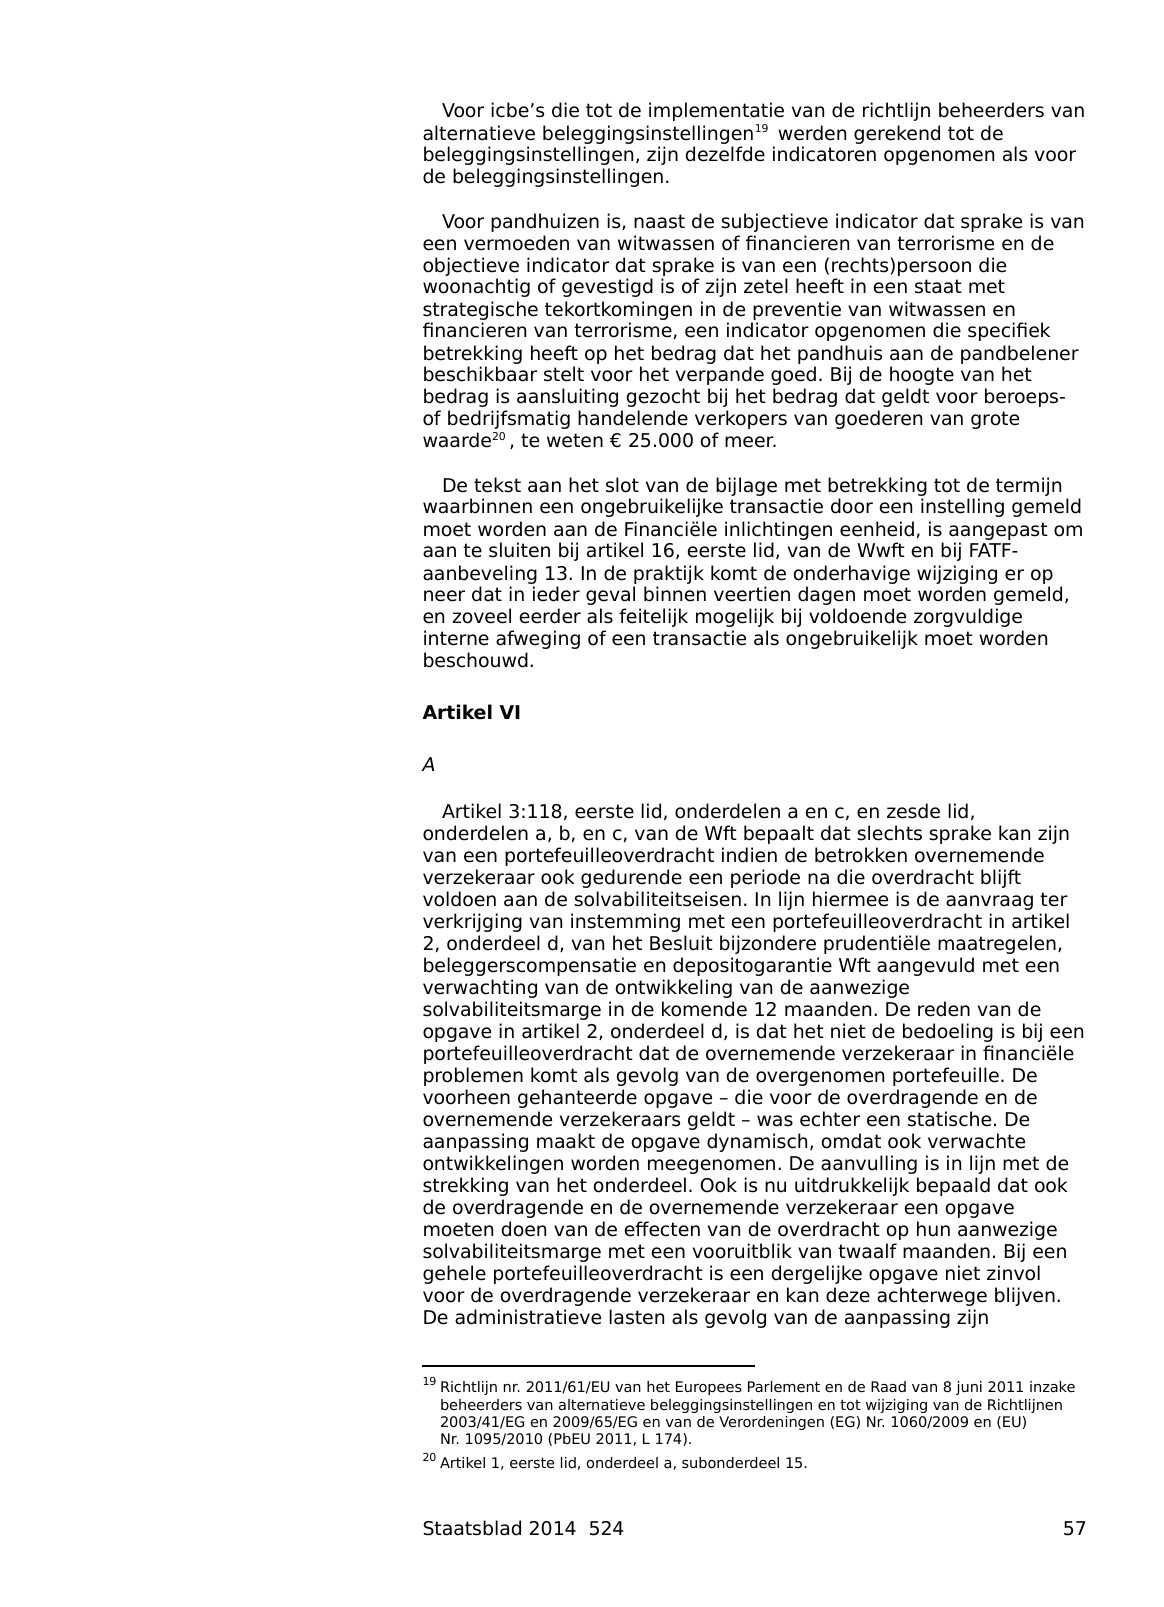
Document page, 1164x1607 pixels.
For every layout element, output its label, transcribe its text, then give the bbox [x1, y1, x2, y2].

subtitle A [422, 754, 1087, 776]
text Artikel 1, eerste lid, onderdeel a, subonderdeel 15. [422, 1451, 1087, 1473]
text Voor icbe’s die tot de implementatie van de richtlijn beheerders van alternatieve beleggingsinstellingen werden gerekend tot de beleggingsinstellingen, zijn dezelfde indicatoren opgenomen als voor de beleggingsinstellingen. [422, 100, 1087, 188]
text De tekst aan het slot van de bijlage met betrekking tot de termijn waarbinnen een ongebruikelijke transactie door een instelling gemeld moet worden aan de Financiële inlichtingen eenheid, is aangepast om aan te sluiten bij artikel 16, eerste lid, van de Wwft en bij FATF-aanbeveling 13. In de praktijk komt de onderhavige wijziging er op neer dat in ieder geval binnen veertien dagen moet worden gemeld, en zoveel eerder als feitelijk mogelijk bij voldoende zorgvuldige interne afweging of een transactie als ongebruikelijk moet worden beschouwd. [422, 474, 1087, 672]
text Artikel 3:118, eerste lid, onderdelen a en c, en zesde lid, onderdelen a, b, en c, van de Wft bepaalt dat slechts sprake kan zijn van een portefeuilleoverdracht indien de betrokken overnemende verzekeraar ook gedurende een periode na die overdracht blijft voldoen aan de solvabiliteitseisen. In lijn hiermee is de aanvraag ter verkrijging van instemming met een portefeuilleoverdracht in artikel 2, onderdeel d, van het Besluit bijzondere prudentiële maatregelen, beleggerscompensatie en depositogarantie Wft aangevuld met een verwachting van de ontwikkeling van de aanwezige solvabiliteitsmarge in de komende 12 maanden. De reden van de opgave in artikel 2, onderdeel d, is dat het niet de bedoeling is bij een portefeuilleoverdracht dat de overnemende verzekeraar in financiële problemen komt als gevolg van de overgenomen portefeuille. De voorheen gehanteerde opgave – die voor de overdragende en de overnemende verzekeraars geldt – was echter een statische. De aanpassing maakt de opgave dynamisch, omdat ook verwachte ontwikkelingen worden meegenomen. De aanvulling is in lijn met de strekking van het onderdeel. Ook is nu uitdrukkelijk bepaald dat ook de overdragende en de overnemende verzekeraar een opgave moeten doen van de effecten van de overdracht op hun aanwezige solvabiliteitsmarge met een vooruitblik van twaalf maanden. Bij een gehele portefeuilleoverdracht is een dergelijke opgave niet zinvol voor de overdragende verzekeraar en kan deze achterwege blijven. De administratieve lasten als gevolg van de aanpassing zijn [422, 801, 1087, 1329]
text Richtlijn nr. 2011/61/EU van het Europees Parlement en de Raad van 8 juni 2011 inzake beheerders van alternatieve beleggingsinstellingen en tot wijziging van de Richtlijnen 2003/41/EG en 2009/65/EG en van de Verordeningen (EG) Nr. 1060/2009 en (EU) Nr. 1095/2010 (PbEU 2011, L 174). [422, 1375, 1087, 1448]
subtitle Artikel VI [422, 702, 1087, 724]
text Voor pandhuizen is, naast de subjectieve indicator dat sprake is van een vermoeden van witwassen of financieren van terrorisme en de objectieve indicator dat sprake is van een (rechts)persoon die woonachtig of gevestigd is of zijn zetel heeft in een staat met strategische tekortkomingen in de preventie van witwassen en financieren van terrorisme, een indicator opgenomen die specifiek betrekking heeft op het bedrag dat het pandhuis aan de pandbelener beschikbaar stelt voor het verpande goed. Bij de hoogte van het bedrag is aansluiting gezocht bij het bedrag dat geldt voor beroeps- of bedrijfsmatig handelende verkopers van goederen van grote waarde, te weten € 25.000 of meer. [422, 211, 1087, 452]
